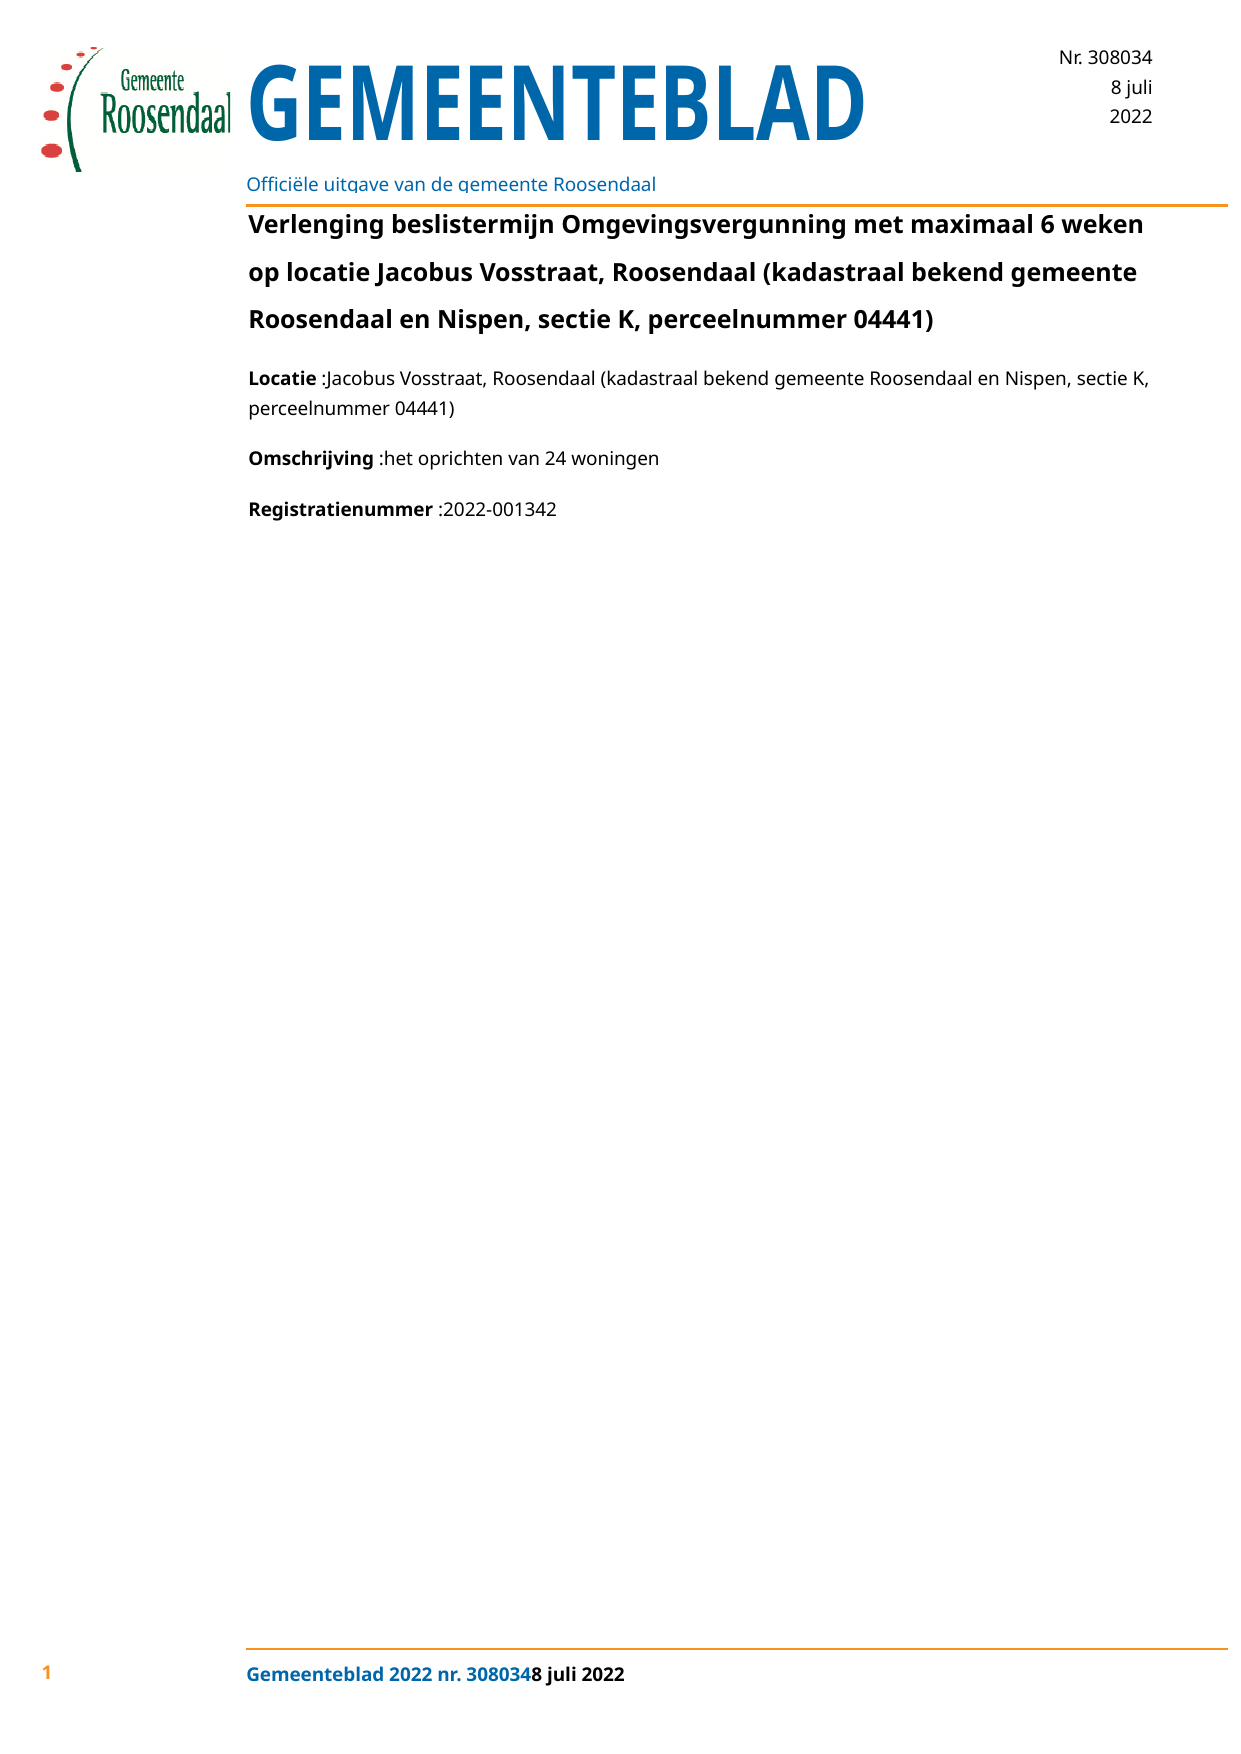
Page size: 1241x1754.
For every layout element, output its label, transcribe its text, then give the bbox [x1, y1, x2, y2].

picture [41, 47, 231, 172]
text Omschrijving :het oprichten van 24 woningen [248, 446, 1152, 471]
text Registratienummer :2022-001342 [248, 496, 1152, 522]
text Locatie :Jacobus Vosstraat, Roosendaal (kadastraal bekend gemeente Roosendaal en Nispen, sectie K, perceelnummer 04441) [248, 366, 1152, 421]
text Verlenging beslistermijn Omgevingsvergunning met maximaal 6 weken op locatie Jacobus Vosstraat, Roosendaal (kadastraal bekend gemeente Roosendaal en Nispen, sectie K, perceelnummer 04441) [248, 207, 1152, 336]
